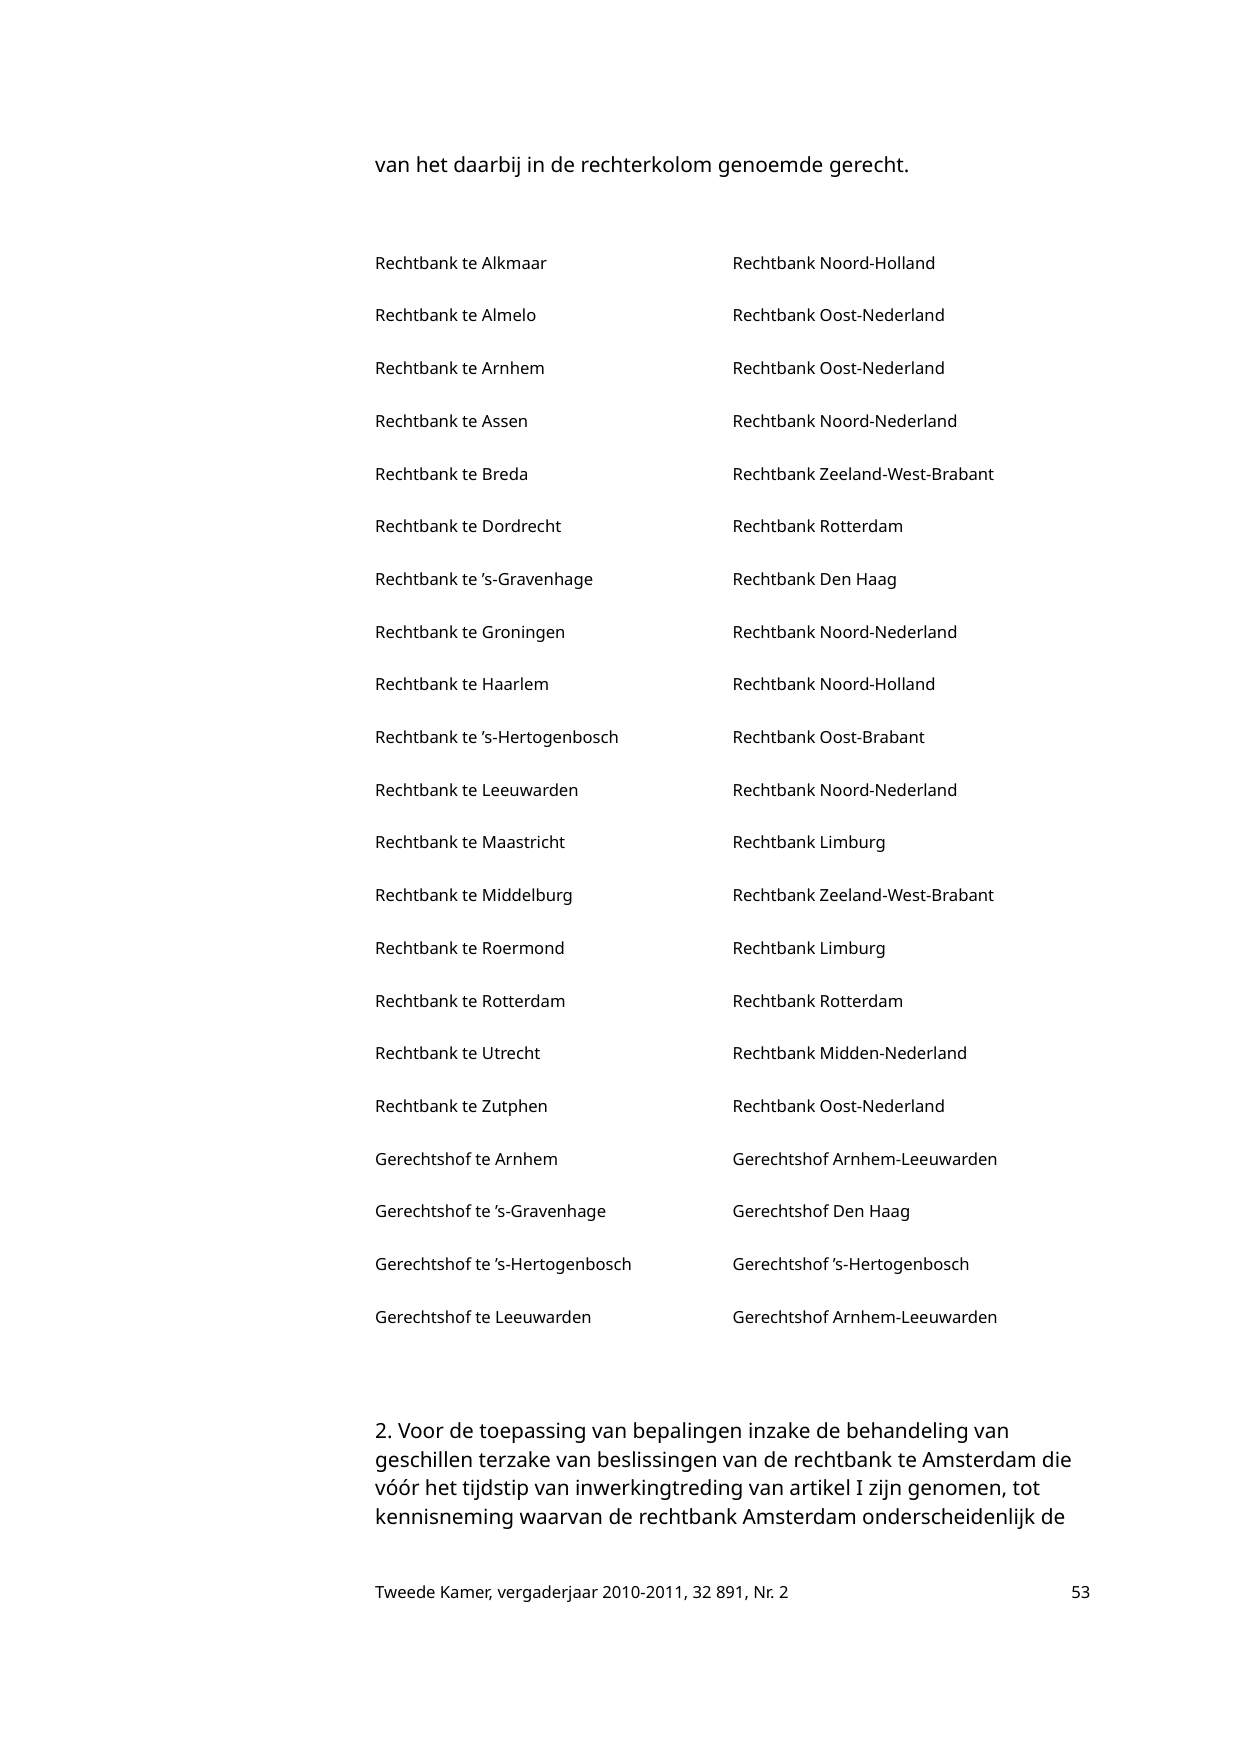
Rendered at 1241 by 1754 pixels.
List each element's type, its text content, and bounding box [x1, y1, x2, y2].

table_cell Rechtbank te Utrecht [375, 1042, 732, 1095]
table_cell Rechtbank Zeeland-West-Brabant [733, 884, 1090, 937]
table_cell Gerechtshof Arnhem-Leeuwarden [733, 1306, 1090, 1358]
table_cell Rechtbank te Rotterdam [375, 989, 732, 1042]
table_cell Rechtbank te Breda [375, 462, 732, 515]
table_cell Gerechtshof te Leeuwarden [375, 1306, 732, 1358]
table_cell Gerechtshof Den Haag [733, 1200, 1090, 1253]
table_cell Rechtbank te ’s-Hertogenbosch [375, 726, 732, 778]
table_cell Rechtbank Rotterdam [733, 515, 1090, 568]
table_cell Rechtbank Rotterdam [733, 989, 1090, 1042]
table_cell Rechtbank Den Haag [733, 568, 1090, 620]
table_cell Rechtbank Noord-Holland [733, 673, 1090, 726]
table_cell Rechtbank Limburg [733, 937, 1090, 989]
table_cell Rechtbank Oost-Nederland [733, 357, 1090, 409]
table_cell Rechtbank te Leeuwarden [375, 779, 732, 831]
table_cell Gerechtshof te ’s-Hertogenbosch [375, 1253, 732, 1306]
table_cell Rechtbank te ’s-Gravenhage [375, 568, 732, 620]
table_cell Rechtbank te Haarlem [375, 673, 732, 726]
table_header Rechtbank Noord-Holland [733, 251, 1090, 304]
text 2. Voor de toepassing van bepalingen inzake de behandeling van geschillen terzake van beslissingen van de rechtbank te Amsterdam die vóór het tijdstip van inwerkingtreding van artikel I zijn genomen, tot kennisneming waarvan de rechtbank Amsterdam onderscheidenlijk de [375, 1417, 1090, 1530]
table_cell Gerechtshof te Arnhem [375, 1148, 732, 1200]
table_cell Gerechtshof ’s-Hertogenbosch [733, 1253, 1090, 1306]
table_cell Rechtbank Limburg [733, 831, 1090, 884]
table_cell Rechtbank te Zutphen [375, 1095, 732, 1147]
table_cell Rechtbank te Middelburg [375, 884, 732, 937]
table_cell Rechtbank Noord-Nederland [733, 620, 1090, 673]
table_cell Gerechtshof Arnhem-Leeuwarden [733, 1148, 1090, 1200]
text van het daarbij in de rechterkolom genoemde gerecht. [375, 150, 1090, 178]
table_header Rechtbank te Alkmaar [375, 251, 732, 304]
table_cell Rechtbank Noord-Nederland [733, 779, 1090, 831]
table_cell Rechtbank Midden-Nederland [733, 1042, 1090, 1095]
table_cell Rechtbank Oost-Brabant [733, 726, 1090, 778]
table_cell Gerechtshof te ’s-Gravenhage [375, 1200, 732, 1253]
table_cell Rechtbank te Dordrecht [375, 515, 732, 568]
table_cell Rechtbank Zeeland-West-Brabant [733, 462, 1090, 515]
table_cell Rechtbank te Almelo [375, 304, 732, 357]
table_cell Rechtbank Oost-Nederland [733, 1095, 1090, 1147]
table_cell Rechtbank te Arnhem [375, 357, 732, 409]
table_cell Rechtbank te Assen [375, 410, 732, 462]
table_cell Rechtbank Noord-Nederland [733, 410, 1090, 462]
table_cell Rechtbank te Maastricht [375, 831, 732, 884]
table_cell Rechtbank te Roermond [375, 937, 732, 989]
table_cell Rechtbank te Groningen [375, 620, 732, 673]
table_cell Rechtbank Oost-Nederland [733, 304, 1090, 357]
